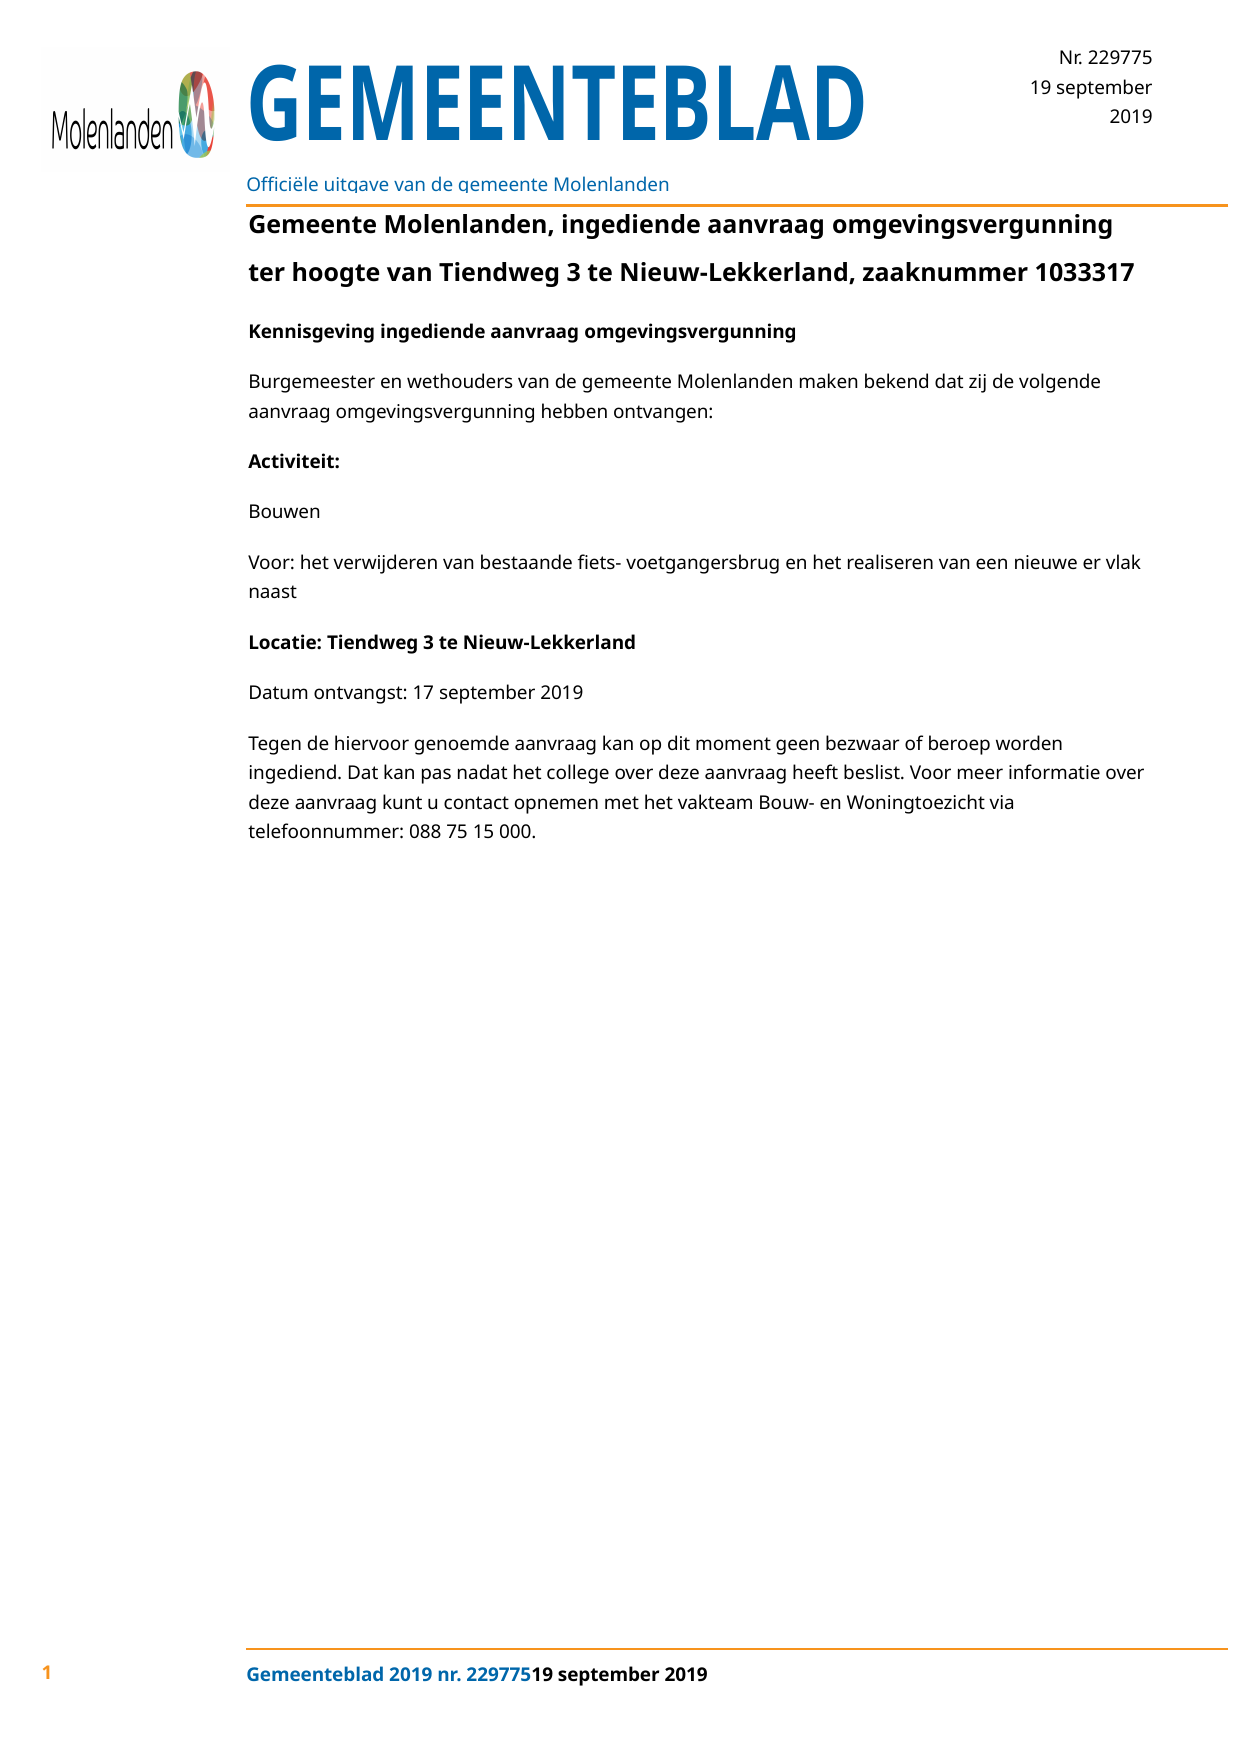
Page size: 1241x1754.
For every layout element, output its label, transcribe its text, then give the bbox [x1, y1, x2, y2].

text Gemeente Molenlanden, ingediende aanvraag omgevingsvergunning ter hoogte van Tiendweg 3 te Nieuw-Lekkerland, zaaknummer 1033317 [248, 207, 1152, 288]
text Voor: het verwijderen van bestaande fiets- voetgangersbrug en het realiseren van een nieuwe er vlak naast [248, 549, 1152, 604]
text Burgemeester en wethouders van de gemeente Molenlanden maken bekend dat zij de volgende aanvraag omgevingsvergunning hebben ontvangen: [248, 368, 1152, 424]
text Tegen de hiervoor genoemde aanvraag kan op dit moment geen bezwaar of beroep worden ingediend. Dat kan pas nadat het college over deze aanvraag heeft beslist. Voor meer informatie over deze aanvraag kunt u contact opnemen met het vakteam Bouw- en Woningtoezicht via telefoonnummer: 088 75 15 000. [248, 730, 1152, 844]
text Locatie: Tiendweg 3 te Nieuw-Lekkerland [248, 629, 1152, 655]
text Bouwen [248, 499, 1152, 524]
text Kennisgeving ingediende aanvraag omgevingsvergunning [248, 318, 1152, 344]
text Datum ontvangst: 17 september 2019 [248, 679, 1152, 705]
text Activiteit: [248, 448, 1152, 474]
picture [41, 47, 231, 172]
